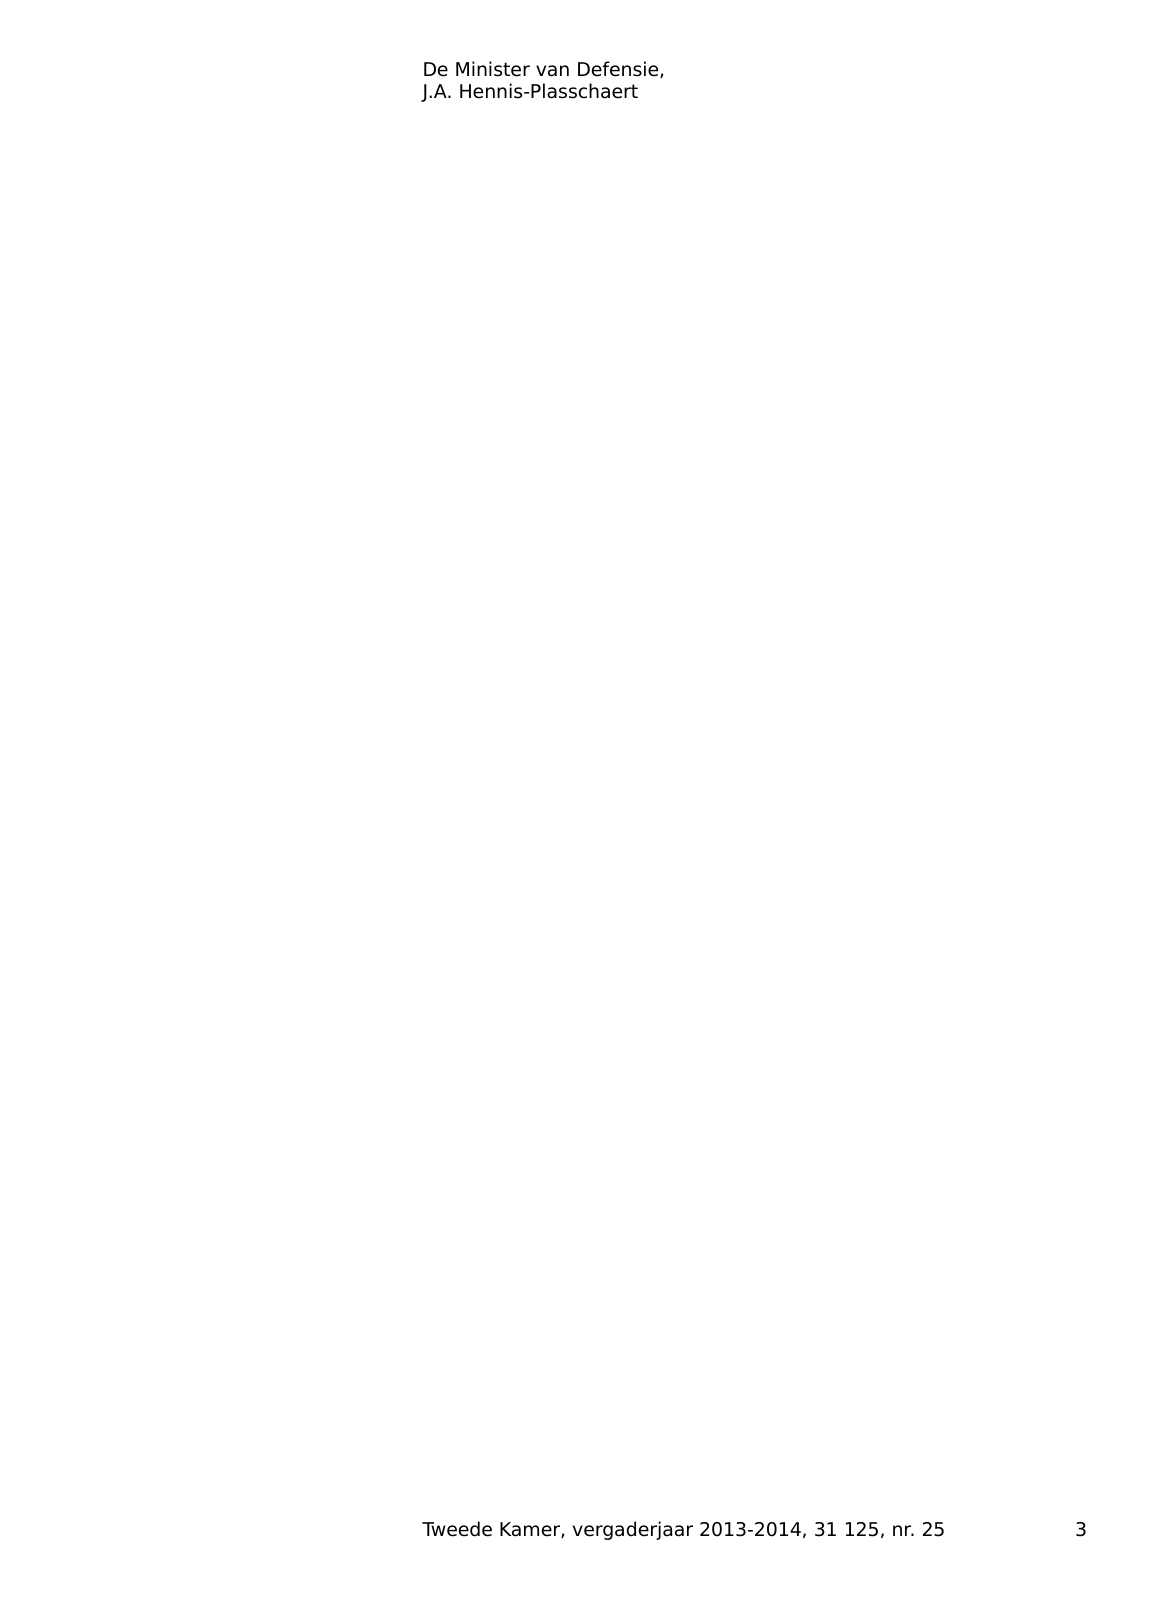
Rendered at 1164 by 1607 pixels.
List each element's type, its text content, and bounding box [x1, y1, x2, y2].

text De Minister van Defensie, J.A. Hennis-Plasschaert [422, 59, 1087, 103]
